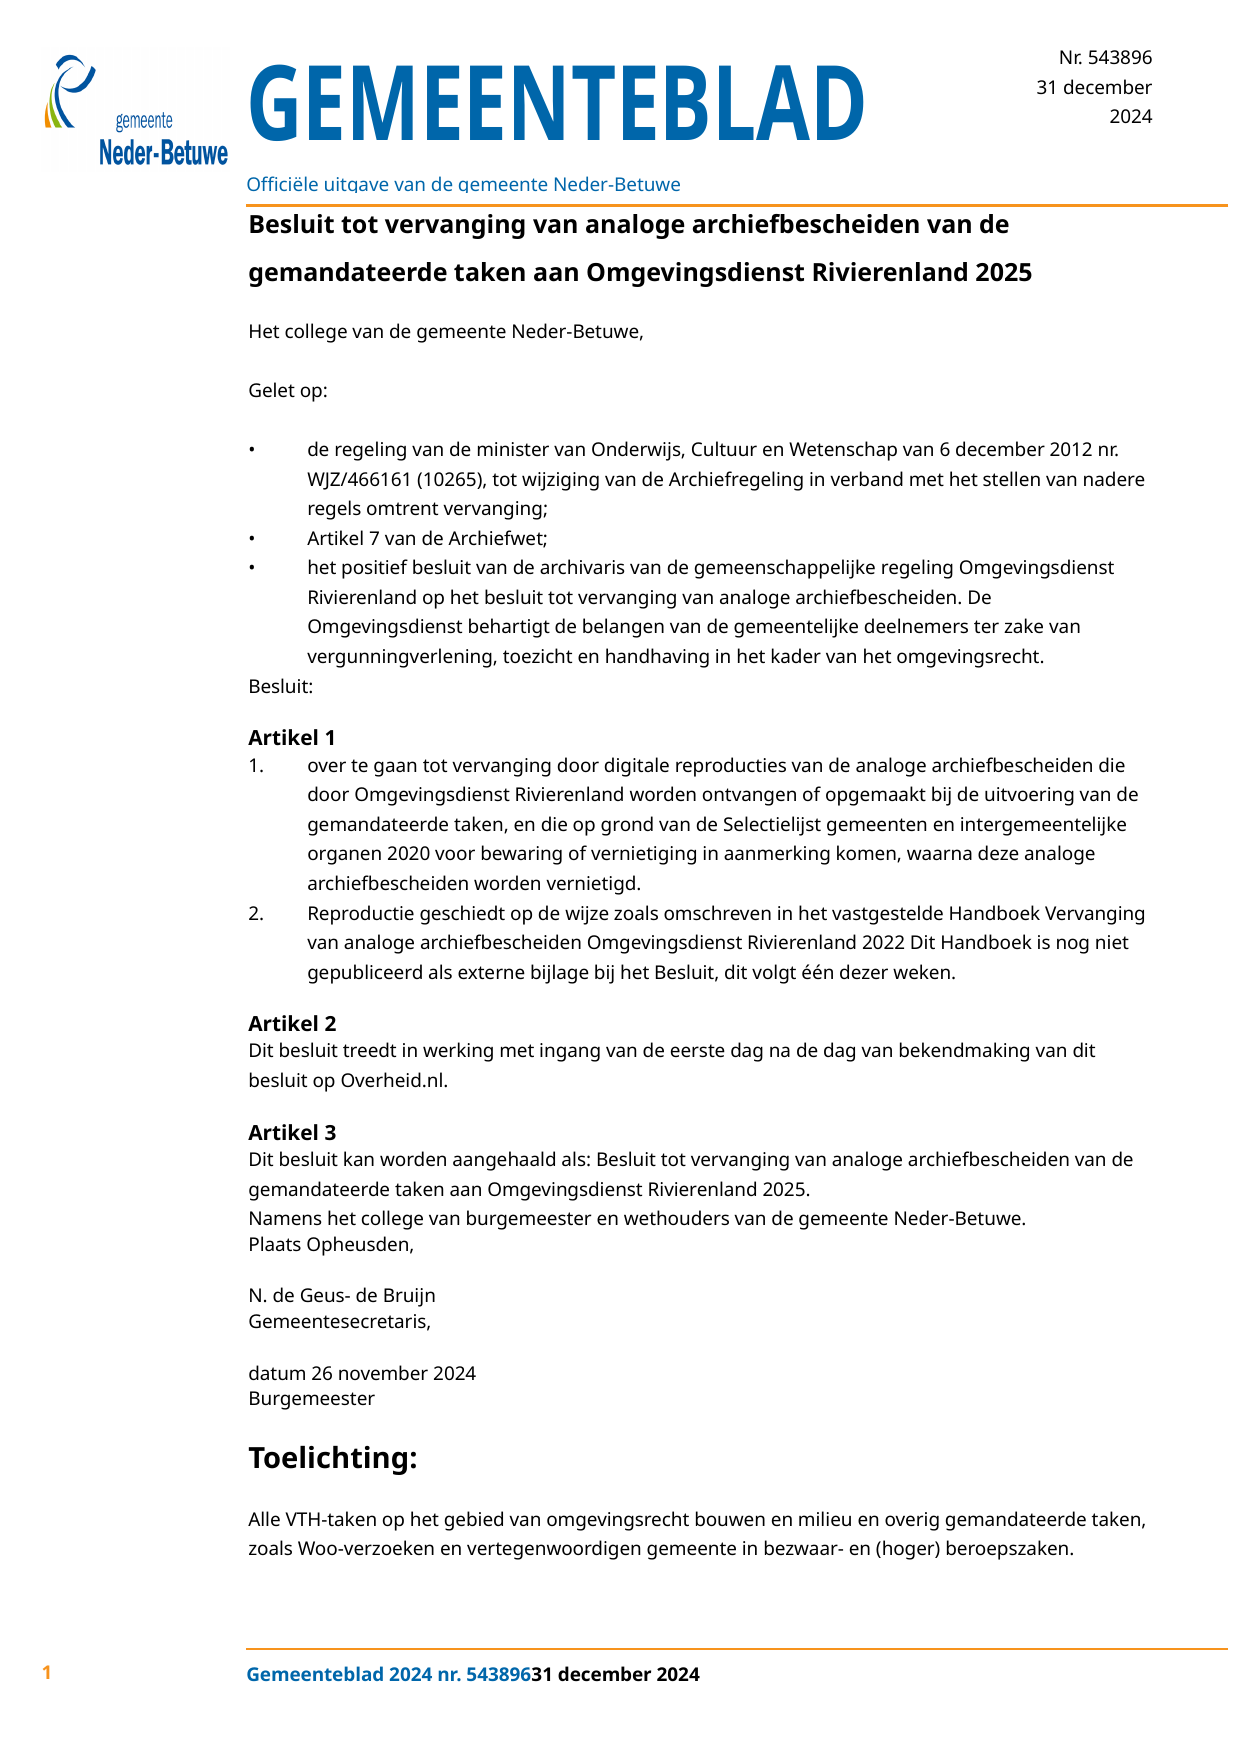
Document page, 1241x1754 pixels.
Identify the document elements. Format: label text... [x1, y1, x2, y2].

text datum 26 november 2024 [248, 1360, 1152, 1385]
text Besluit: [248, 673, 1152, 699]
text Burgemeester [248, 1385, 1152, 1411]
text Toelichting: [248, 1437, 1152, 1477]
text Gemeentesecretaris, [248, 1308, 1152, 1334]
list de regeling van de minister van Onderwijs, Cultuur en Wetenschap van 6 december 2012 nr. WJZ/466161 (10265), tot wijziging van de Archiefregeling in verband met het stellen van nadere regels omtrent vervanging; [248, 436, 1152, 521]
text Dit besluit kan worden aangehaald als: Besluit tot vervanging van analoge archiefbescheiden van de gemandateerde taken aan Omgevingsdienst Rivierenland 2025. [248, 1146, 1152, 1201]
picture [41, 47, 231, 172]
text Plaats Opheusden, [248, 1231, 1152, 1257]
text Artikel 3 [248, 1118, 1152, 1146]
list over te gaan tot vervanging door digitale reproducties van de analoge archiefbescheiden die door Omgevingsdienst Rivierenland worden ontvangen of opgemaakt bij de uitvoering van de gemandateerde taken, en die op grond van de Selectielijst gemeenten en intergemeentelijke organen 2020 voor bewaring of vernietiging in aanmerking komen, waarna deze analoge archiefbescheiden worden vernietigd. [248, 752, 1152, 896]
list Reproductie geschiedt op de wijze zoals omschreven in het vastgestelde Handboek Vervanging van analoge archiefbescheiden Omgevingsdienst Rivierenland 2022 Dit Handboek is nog niet gepubliceerd als externe bijlage bij het Besluit, dit volgt één dezer weken. [248, 900, 1152, 984]
text Gelet op: [248, 377, 1152, 403]
text Artikel 1 [248, 723, 1152, 752]
text Besluit tot vervanging van analoge archiefbescheiden van de gemandateerde taken aan Omgevingsdienst Rivierenland 2025 [248, 207, 1152, 288]
text Het college van de gemeente Neder-Betuwe, [248, 318, 1152, 344]
text Alle VTH-taken op het gebied van omgevingsrecht bouwen en milieu en overig gemandateerde taken, zoals Woo-verzoeken en vertegenwoordigen gemeente in bezwaar- en (hoger) beroepszaken. [248, 1506, 1152, 1561]
text Dit besluit treedt in werking met ingang van de eerste dag na de dag van bekendmaking van dit besluit op Overheid.nl. [248, 1038, 1152, 1093]
list Artikel 7 van de Archiefwet; [248, 525, 1152, 551]
text N. de Geus- de Bruijn [248, 1282, 1152, 1308]
text Artikel 2 [248, 1009, 1152, 1038]
list het positief besluit van de archivaris van de gemeenschappelijke regeling Omgevingsdienst Rivierenland op het besluit tot vervanging van analoge archiefbescheiden. De Omgevingsdienst behartigt de belangen van de gemeentelijke deelnemers ter zake van vergunningverlening, toezicht en handhaving in het kader van het omgevingsrecht. [248, 554, 1152, 669]
text Namens het college van burgemeester en wethouders van de gemeente Neder-Betuwe. [248, 1205, 1152, 1231]
